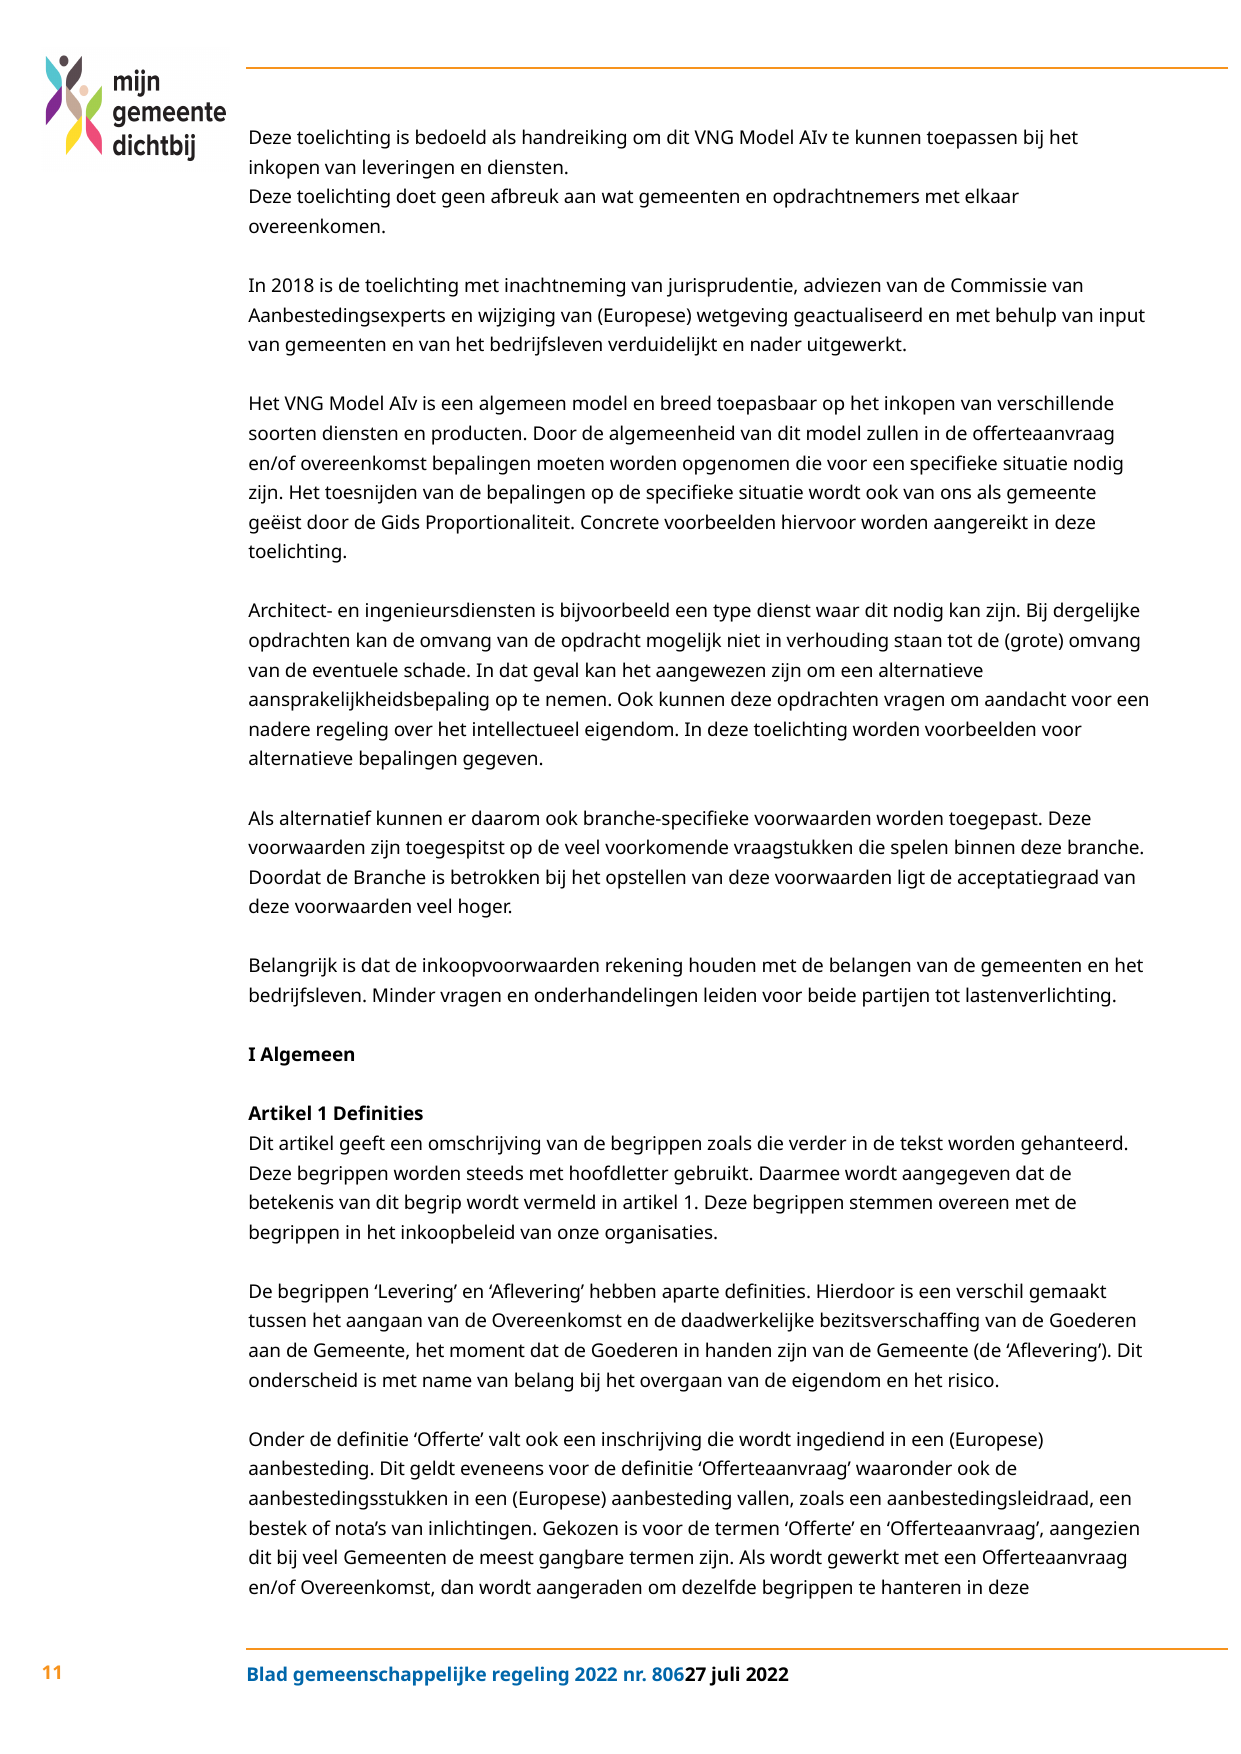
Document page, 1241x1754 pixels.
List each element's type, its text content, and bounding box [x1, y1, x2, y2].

text Onder de definitie ‘Offerte’ valt ook een inschrijving die wordt ingediend in een (Europese) aanbesteding. Dit geldt eveneens voor de definitie ‘Offerteaanvraag’ waaronder ook de aanbestedingsstukken in een (Europese) aanbesteding vallen, zoals een aanbestedingsleidraad, een bestek of nota’s van inlichtingen. Gekozen is voor de termen ‘Offerte’ en ‘Offerteaanvraag’, aangezien dit bij veel Gemeenten de meest gangbare termen zijn. Als wordt gewerkt met een Offerteaanvraag en/of Overeenkomst, dan wordt aangeraden om dezelfde begrippen te hanteren in deze [248, 1426, 1152, 1600]
text I Algemeen [248, 1041, 1152, 1067]
text Deze toelichting is bedoeld als handreiking om dit VNG Model AIv te kunnen toepassen bij het inkopen van leveringen en diensten. [248, 124, 1152, 180]
text Het VNG Model AIv is een algemeen model en breed toepasbaar op het inkopen van verschillende soorten diensten en producten. Door de algemeenheid van dit model zullen in de offerteaanvraag en/of overeenkomst bepalingen moeten worden opgenomen die voor een specifieke situatie nodig zijn. Het toesnijden van de bepalingen op de specifieke situatie wordt ook van ons als gemeente geëist door de Gids Proportionaliteit. Concrete voorbeelden hiervoor worden aangereikt in deze toelichting. [248, 391, 1152, 564]
text De begrippen ‘Levering’ en ‘Aflevering’ hebben aparte definities. Hierdoor is een verschil gemaakt tussen het aangaan van de Overeenkomst en de daadwerkelijke bezitsverschaffing van de Goederen aan de Gemeente, het moment dat de Goederen in handen zijn van de Gemeente (de ‘Aflevering’). Dit onderscheid is met name van belang bij het overgaan van de eigendom en het risico. [248, 1278, 1152, 1393]
text In 2018 is de toelichting met inachtneming van jurisprudentie, adviezen van de Commissie van Aanbestedingsexperts en wijziging van (Europese) wetgeving geactualiseerd en met behulp van input van gemeenten en van het bedrijfsleven verduidelijkt en nader uitgewerkt. [248, 272, 1152, 357]
text Artikel 1 Definities [248, 1101, 1152, 1126]
text Dit artikel geeft een omschrijving van de begrippen zoals die verder in de tekst worden gehanteerd. Deze begrippen worden steeds met hoofdletter gebruikt. Daarmee wordt aangegeven dat de betekenis van dit begrip wordt vermeld in artikel 1. Deze begrippen stemmen overeen met de begrippen in het inkoopbeleid van onze organisaties. [248, 1130, 1152, 1245]
text Als alternatief kunnen er daarom ook branche-specifieke voorwaarden worden toegepast. Deze voorwaarden zijn toegespitst op de veel voorkomende vraagstukken die spelen binnen deze branche. Doordat de Branche is betrokken bij het opstellen van deze voorwaarden ligt de acceptatiegraad van deze voorwaarden veel hoger. [248, 805, 1152, 919]
text Belangrijk is dat de inkoopvoorwaarden rekening houden met de belangen van de gemeenten en het bedrijfsleven. Minder vragen en onderhandelingen leiden voor beide partijen tot lastenverlichting. [248, 953, 1152, 1008]
text Deze toelichting doet geen afbreuk aan wat gemeenten en opdrachtnemers met elkaar overeenkomen. [248, 183, 1152, 239]
text Architect- en ingenieursdiensten is bijvoorbeeld een type dienst waar dit nodig kan zijn. Bij dergelijke opdrachten kan de omvang van de opdracht mogelijk niet in verhouding staan tot de (grote) omvang van de eventuele schade. In dat geval kan het aangewezen zijn om een alternatieve aansprakelijkheidsbepaling op te nemen. Ook kunnen deze opdrachten vragen om aandacht voor een nadere regeling over het intellectueel eigendom. In deze toelichting worden voorbeelden voor alternatieve bepalingen gegeven. [248, 598, 1152, 771]
picture [41, 47, 231, 172]
